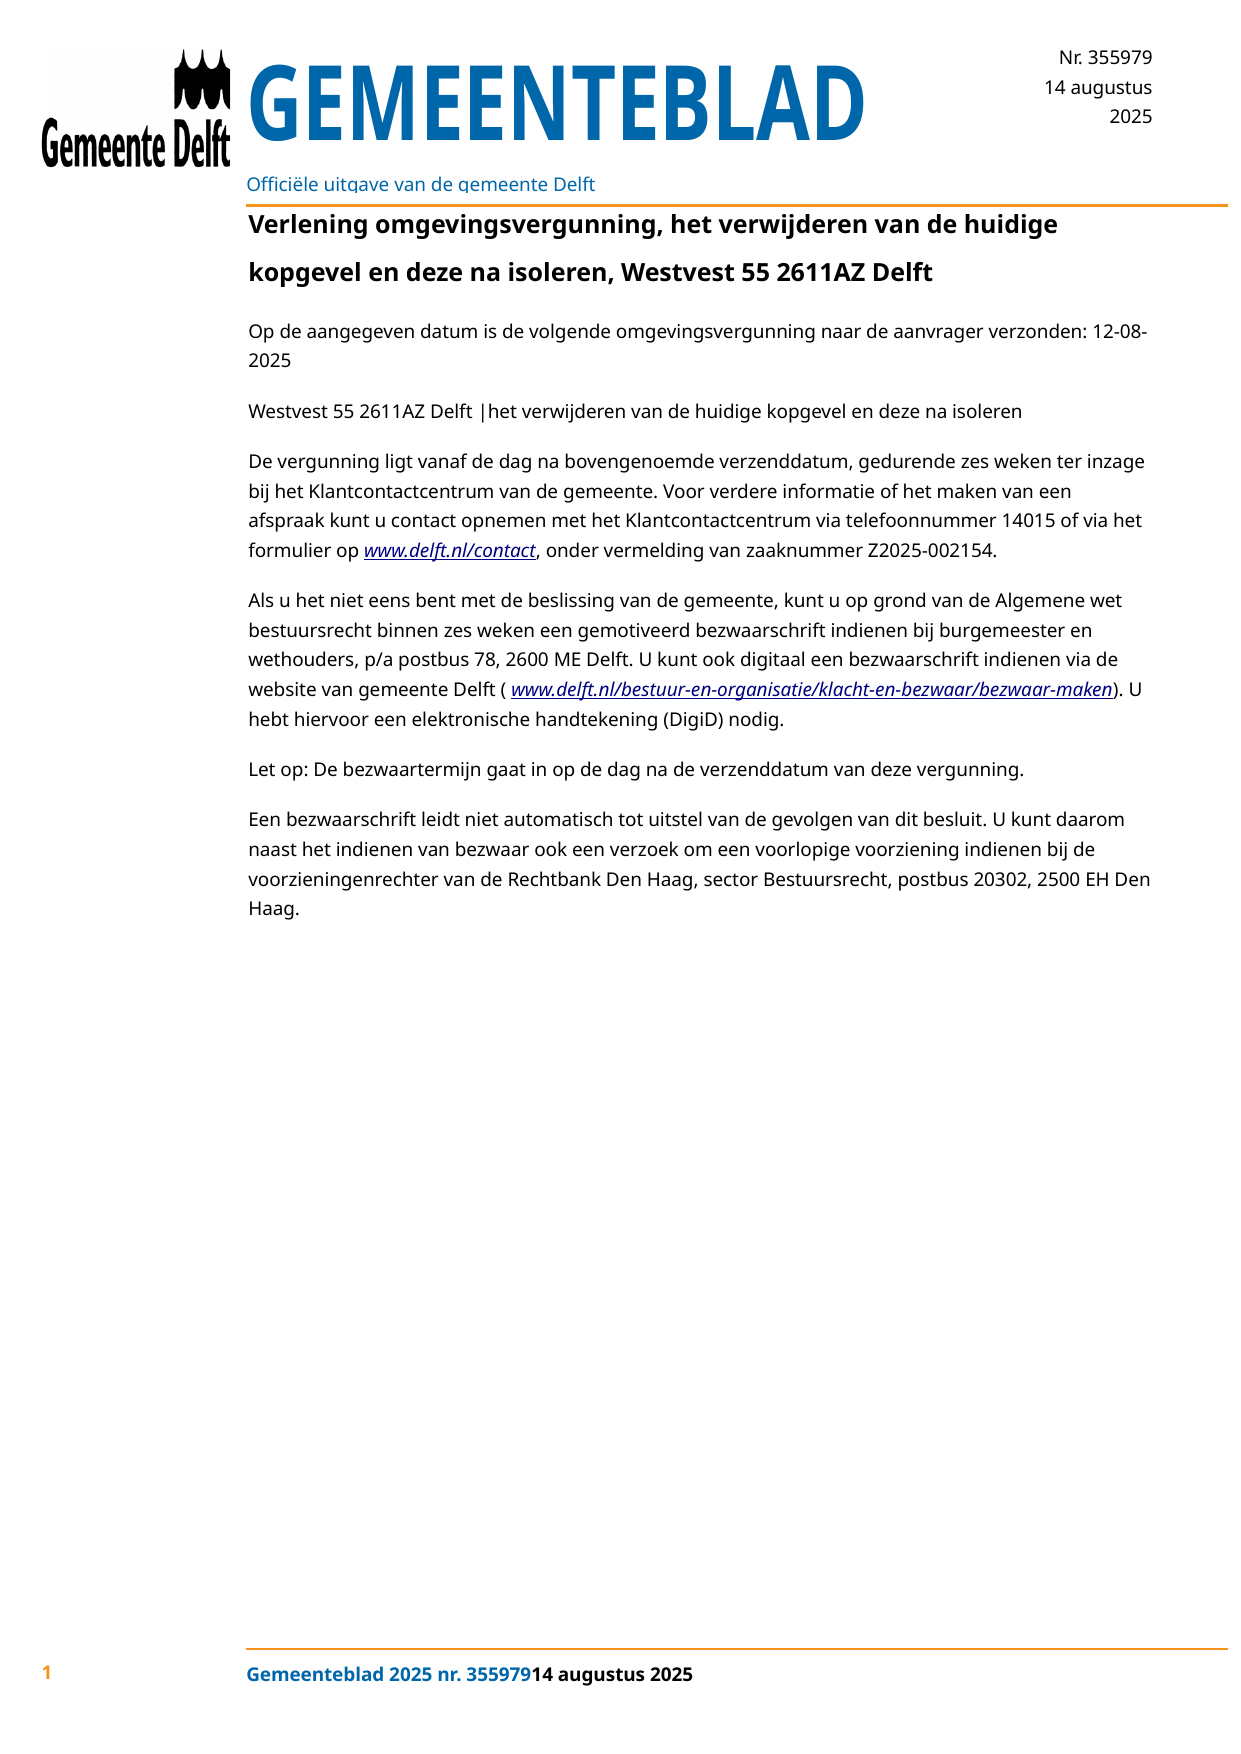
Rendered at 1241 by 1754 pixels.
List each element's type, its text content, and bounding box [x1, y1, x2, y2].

text Als u het niet eens bent met de beslissing van de gemeente, kunt u op grond van de Algemene wet bestuursrecht binnen zes weken een gemotiveerd bezwaarschrift indienen bij burgemeester en wethouders, p/a postbus 78, 2600 ME Delft. U kunt ook digitaal een bezwaarschrift indienen via de website van gemeente Delft ( www.delft.nl/bestuur-en-organisatie/klacht-en-bezwaar/bezwaar-maken). U hebt hiervoor een elektronische handtekening (DigiD) nodig. [248, 587, 1152, 732]
picture [41, 47, 231, 172]
text Op de aangegeven datum is de volgende omgevingsvergunning naar de aanvrager verzonden: 12-08-2025 [248, 318, 1152, 373]
text Let op: De bezwaartermijn gaat in op de dag na de verzenddatum van deze vergunning. [248, 756, 1152, 782]
text Een bezwaarschrift leidt niet automatisch tot uitstel van de gevolgen van dit besluit. U kunt daarom naast het indienen van bezwaar ook een verzoek om een voorlopige voorziening indienen bij de voorzieningenrechter van de Rechtbank Den Haag, sector Bestuursrecht, postbus 20302, 2500 EH Den Haag. [248, 807, 1152, 921]
text De vergunning ligt vanaf de dag na bovengenoemde verzenddatum, gedurende zes weken ter inzage bij het Klantcontactcentrum van de gemeente. Voor verdere informatie of het maken van een afspraak kunt u contact opnemen met het Klantcontactcentrum via telefoonnummer 14015 of via het formulier op www.delft.nl/contact, onder vermelding van zaaknummer Z2025-002154. [248, 448, 1152, 563]
text Westvest 55 2611AZ Delft |het verwijderen van de huidige kopgevel en deze na isoleren [248, 398, 1152, 424]
text Verlening omgevingsvergunning, het verwijderen van de huidige kopgevel en deze na isoleren, Westvest 55 2611AZ Delft [248, 207, 1152, 288]
